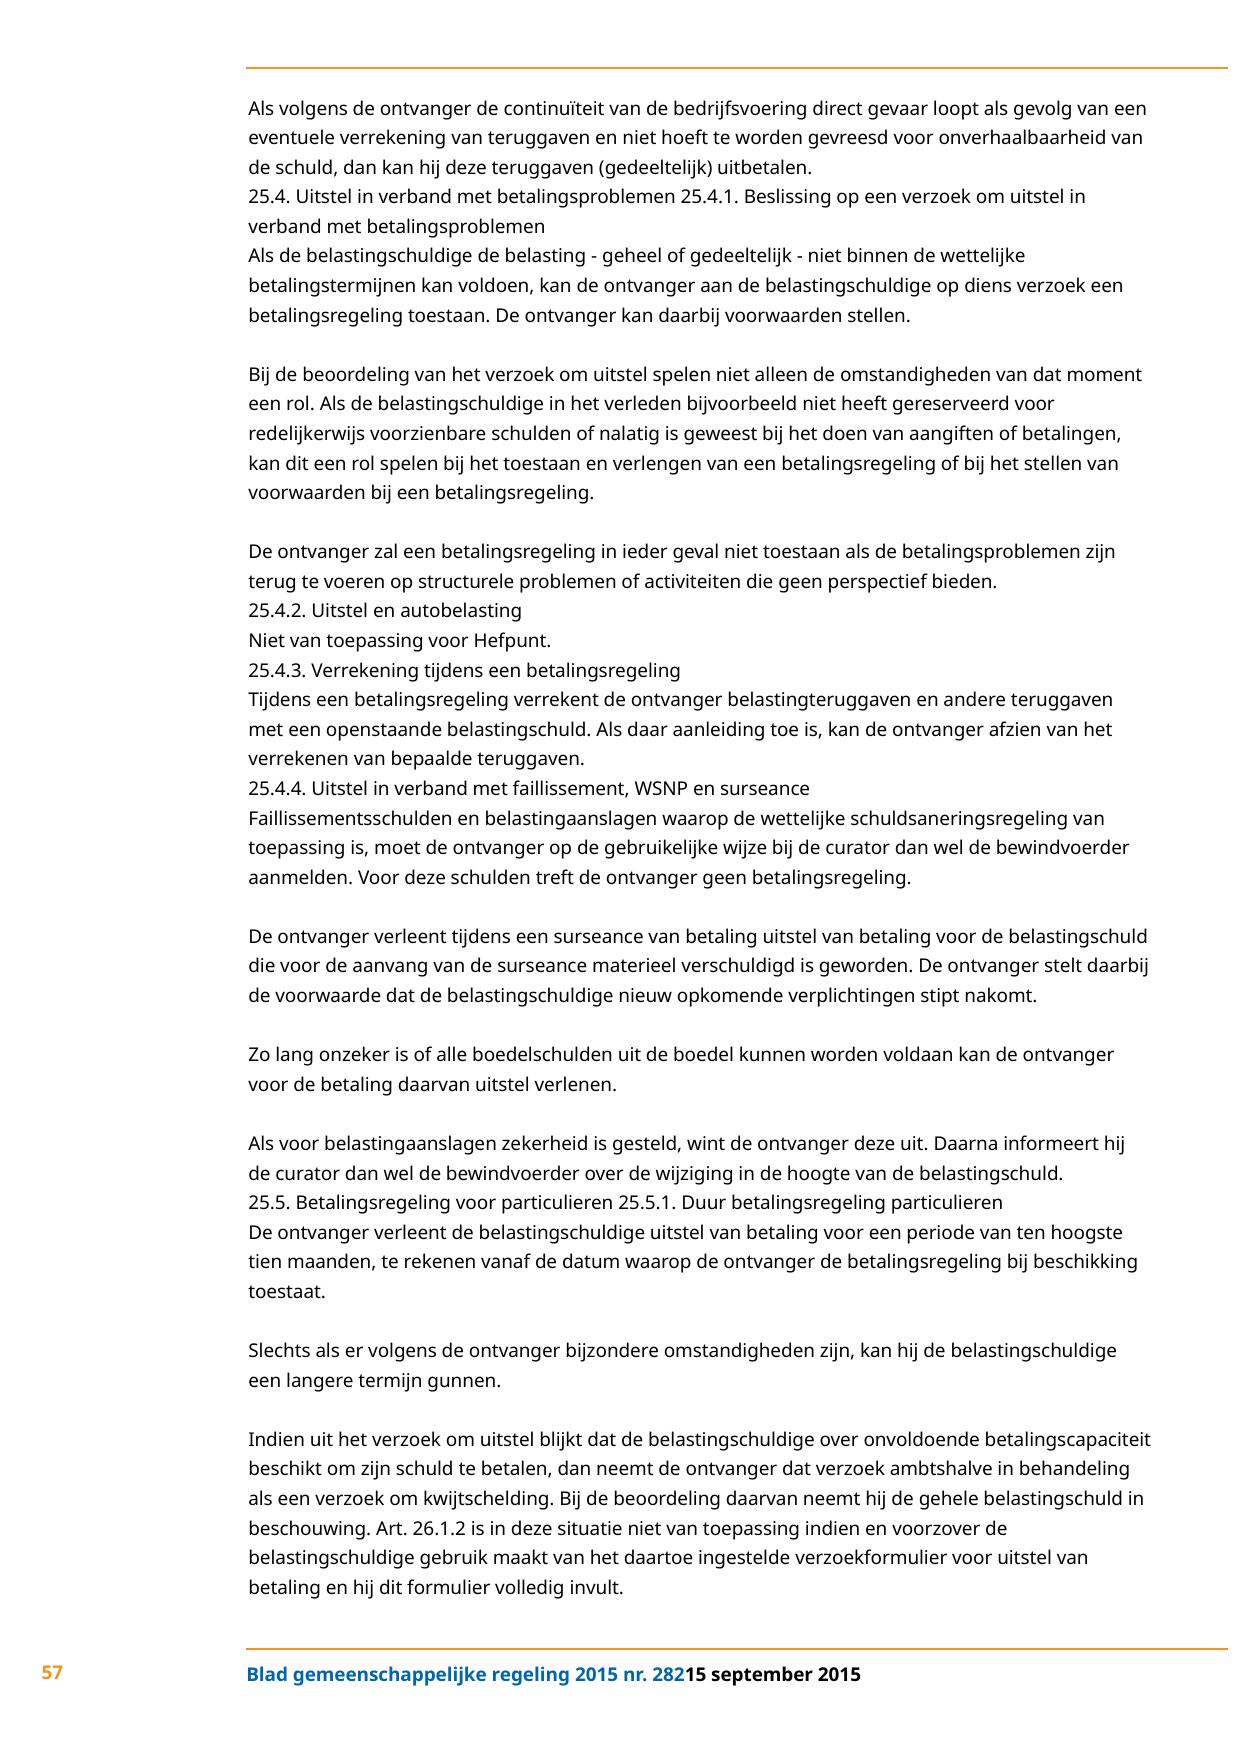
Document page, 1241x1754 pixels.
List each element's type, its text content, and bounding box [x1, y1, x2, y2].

text Bij de beoordeling van het verzoek om uitstel spelen niet alleen de omstandigheden van dat moment een rol. Als de belastingschuldige in het verleden bijvoorbeeld niet heeft gereserveerd voor redelijkerwijs voorzienbare schulden of nalatig is geweest bij het doen van aangiften of betalingen, kan dit een rol spelen bij het toestaan en verlengen van een betalingsregeling of bij het stellen van voorwaarden bij een betalingsregeling. [248, 361, 1152, 505]
text 25.4.3. Verrekening tijdens een betalingsregeling [248, 657, 1152, 683]
text Faillissementsschulden en belastingaanslagen waarop de wettelijke schuldsaneringsregeling van toepassing is, moet de ontvanger op de gebruikelijke wijze bij de curator dan wel de bewindvoerder aanmelden. Voor deze schulden treft de ontvanger geen betalingsregeling. [248, 805, 1152, 890]
text 25.4.4. Uitstel in verband met faillissement, WSNP en surseance [248, 775, 1152, 801]
text De ontvanger verleent de belastingschuldige uitstel van betaling voor een periode van ten hoogste tien maanden, te rekenen vanaf de datum waarop de ontvanger de betalingsregeling bij beschikking toestaat. [248, 1219, 1152, 1304]
text 25.4. Uitstel in verband met betalingsproblemen 25.4.1. Beslissing op een verzoek om uitstel in verband met betalingsproblemen [248, 183, 1152, 239]
text De ontvanger zal een betalingsregeling in ieder geval niet toestaan als de betalingsproblemen zijn terug te voeren op structurele problemen of activiteiten die geen perspectief bieden. [248, 538, 1152, 594]
text 25.4.2. Uitstel en autobelasting [248, 598, 1152, 623]
text Indien uit het verzoek om uitstel blijkt dat de belastingschuldige over onvoldoende betalingscapaciteit beschikt om zijn schuld te betalen, dan neemt de ontvanger dat verzoek ambtshalve in behandeling als een verzoek om kwijtschelding. Bij de beoordeling daarvan neemt hij de gehele belastingschuld in beschouwing. Art. 26.1.2 is in deze situatie niet van toepassing indien en voorzover de belastingschuldige gebruik maakt van het daartoe ingestelde verzoekformulier voor uitstel van betaling en hij dit formulier volledig invult. [248, 1426, 1152, 1600]
text 25.5. Betalingsregeling voor particulieren 25.5.1. Duur betalingsregeling particulieren [248, 1189, 1152, 1215]
text Slechts als er volgens de ontvanger bijzondere omstandigheden zijn, kan hij de belastingschuldige een langere termijn gunnen. [248, 1337, 1152, 1393]
text Als de belastingschuldige de belasting - geheel of gedeeltelijk - niet binnen de wettelijke betalingstermijnen kan voldoen, kan de ontvanger aan de belastingschuldige op diens verzoek een betalingsregeling toestaan. De ontvanger kan daarbij voorwaarden stellen. [248, 243, 1152, 328]
text Zo lang onzeker is of alle boedelschulden uit de boedel kunnen worden voldaan kan de ontvanger voor de betaling daarvan uitstel verlenen. [248, 1041, 1152, 1097]
text Niet van toepassing voor Hefpunt. [248, 627, 1152, 653]
picture [41, 47, 231, 172]
text De ontvanger verleent tijdens een surseance van betaling uitstel van betaling voor de belastingschuld die voor de aanvang van de surseance materieel verschuldigd is geworden. De ontvanger stelt daarbij de voorwaarde dat de belastingschuldige nieuw opkomende verplichtingen stipt nakomt. [248, 923, 1152, 1008]
text Tijdens een betalingsregeling verrekent de ontvanger belastingteruggaven en andere teruggaven met een openstaande belastingschuld. Als daar aanleiding toe is, kan de ontvanger afzien van het verrekenen van bepaalde teruggaven. [248, 686, 1152, 771]
text Als volgens de ontvanger de continuïteit van de bedrijfsvoering direct gevaar loopt als gevolg van een eventuele verrekening van teruggaven en niet hoeft te worden gevreesd voor onverhaalbaarheid van de schuld, dan kan hij deze teruggaven (gedeeltelijk) uitbetalen. [248, 95, 1152, 180]
text Als voor belastingaanslagen zekerheid is gesteld, wint de ontvanger deze uit. Daarna informeert hij de curator dan wel de bewindvoerder over de wijziging in de hoogte van de belastingschuld. [248, 1130, 1152, 1186]
